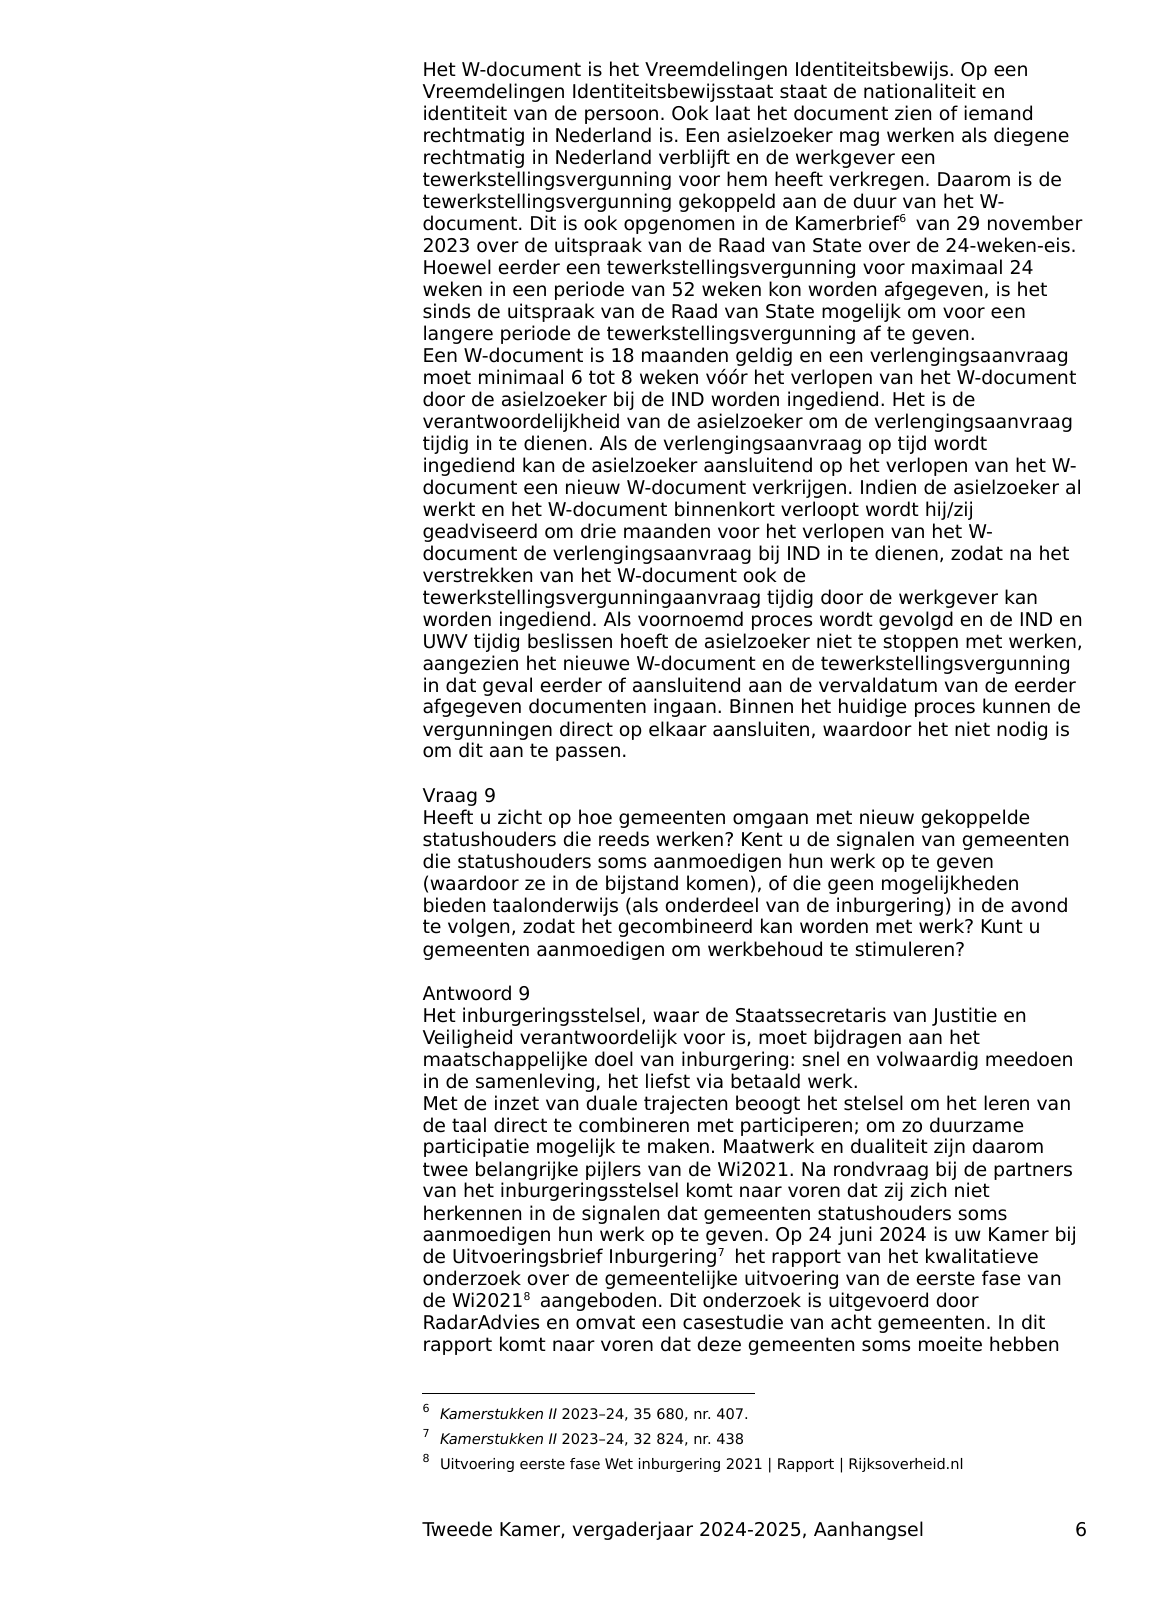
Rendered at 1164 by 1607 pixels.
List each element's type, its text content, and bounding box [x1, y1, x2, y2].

text Met de inzet van duale trajecten beoogt het stelsel om het leren van de taal direct te combineren met participeren; om zo duurzame participatie mogelijk te maken. Maatwerk en dualiteit zijn daarom twee belangrijke pijlers van de Wi2021. Na rondvraag bij de partners van het inburgeringsstelsel komt naar voren dat zij zich niet herkennen in de signalen dat gemeenten statushouders soms aanmoedigen hun werk op te geven. Op 24 juni 2024 is uw Kamer bij de Uitvoeringsbrief Inburgering het rapport van het kwalitatieve onderzoek over de gemeentelijke uitvoering van de eerste fase van de Wi2021 aangeboden. Dit onderzoek is uitgevoerd door RadarAdvies en omvat een casestudie van acht gemeenten. In dit rapport komt naar voren dat deze gemeenten soms moeite hebben [422, 1092, 1087, 1356]
text Het W-document is het Vreemdelingen Identiteitsbewijs. Op een Vreemdelingen Identiteitsbewijsstaat staat de nationaliteit en identiteit van de persoon. Ook laat het document zien of iemand rechtmatig in Nederland is. Een asielzoeker mag werken als diegene rechtmatig in Nederland verblijft en de werkgever een tewerkstellingsvergunning voor hem heeft verkregen. Daarom is de tewerkstellingsvergunning gekoppeld aan de duur van het W-document. Dit is ook opgenomen in de Kamerbrief van 29 november 2023 over de uitspraak van de Raad van State over de 24-weken-eis. Hoewel eerder een tewerkstellingsvergunning voor maximaal 24 weken in een periode van 52 weken kon worden afgegeven, is het sinds de uitspraak van de Raad van State mogelijk om voor een langere periode de tewerkstellingsvergunning af te geven. [422, 59, 1087, 345]
text Antwoord 9 [422, 983, 1087, 1004]
text Kamerstukken II 2023–24, 32 824, nr. 438 [422, 1427, 1087, 1449]
text Het inburgeringsstelsel, waar de Staatssecretaris van Justitie en Veiligheid verantwoordelijk voor is, moet bijdragen aan het maatschappelijke doel van inburgering: snel en volwaardig meedoen in de samenleving, het liefst via betaald werk. [422, 1004, 1087, 1092]
text Uitvoering eerste fase Wet inburgering 2021 | Rapport | Rijksoverheid.nl [422, 1452, 1087, 1474]
text Een W-document is 18 maanden geldig en een verlengingsaanvraag moet minimaal 6 tot 8 weken vóór het verlopen van het W-document door de asielzoeker bij de IND worden ingediend. Het is de verantwoordelijkheid van de asielzoeker om de verlengingsaanvraag tijdig in te dienen. Als de verlengingsaanvraag op tijd wordt ingediend kan de asielzoeker aansluitend op het verlopen van het W-document een nieuw W-document verkrijgen. Indien de asielzoeker al werkt en het W-document binnenkort verloopt wordt hij/zij geadviseerd om drie maanden voor het verlopen van het W-document de verlengingsaanvraag bij IND in te dienen, zodat na het verstrekken van het W-document ook de tewerkstellingsvergunningaanvraag tijdig door de werkgever kan worden ingediend. Als voornoemd proces wordt gevolgd en de IND en UWV tijdig beslissen hoeft de asielzoeker niet te stoppen met werken, aangezien het nieuwe W-document en de tewerkstellingsvergunning in dat geval eerder of aansluitend aan de vervaldatum van de eerder afgegeven documenten ingaan. Binnen het huidige proces kunnen de vergunningen direct op elkaar aansluiten, waardoor het niet nodig is om dit aan te passen. [422, 345, 1087, 762]
text Vraag 9 [422, 784, 1087, 807]
text Kamerstukken II 2023–24, 35 680, nr. 407. [422, 1402, 1087, 1424]
text Heeft u zicht op hoe gemeenten omgaan met nieuw gekoppelde statushouders die reeds werken? Kent u de signalen van gemeenten die statushouders soms aanmoedigen hun werk op te geven (waardoor ze in de bijstand komen), of die geen mogelijkheden bieden taalonderwijs (als onderdeel van de inburgering) in de avond te volgen, zodat het gecombineerd kan worden met werk? Kunt u gemeenten aanmoedigen om werkbehoud te stimuleren? [422, 807, 1087, 960]
